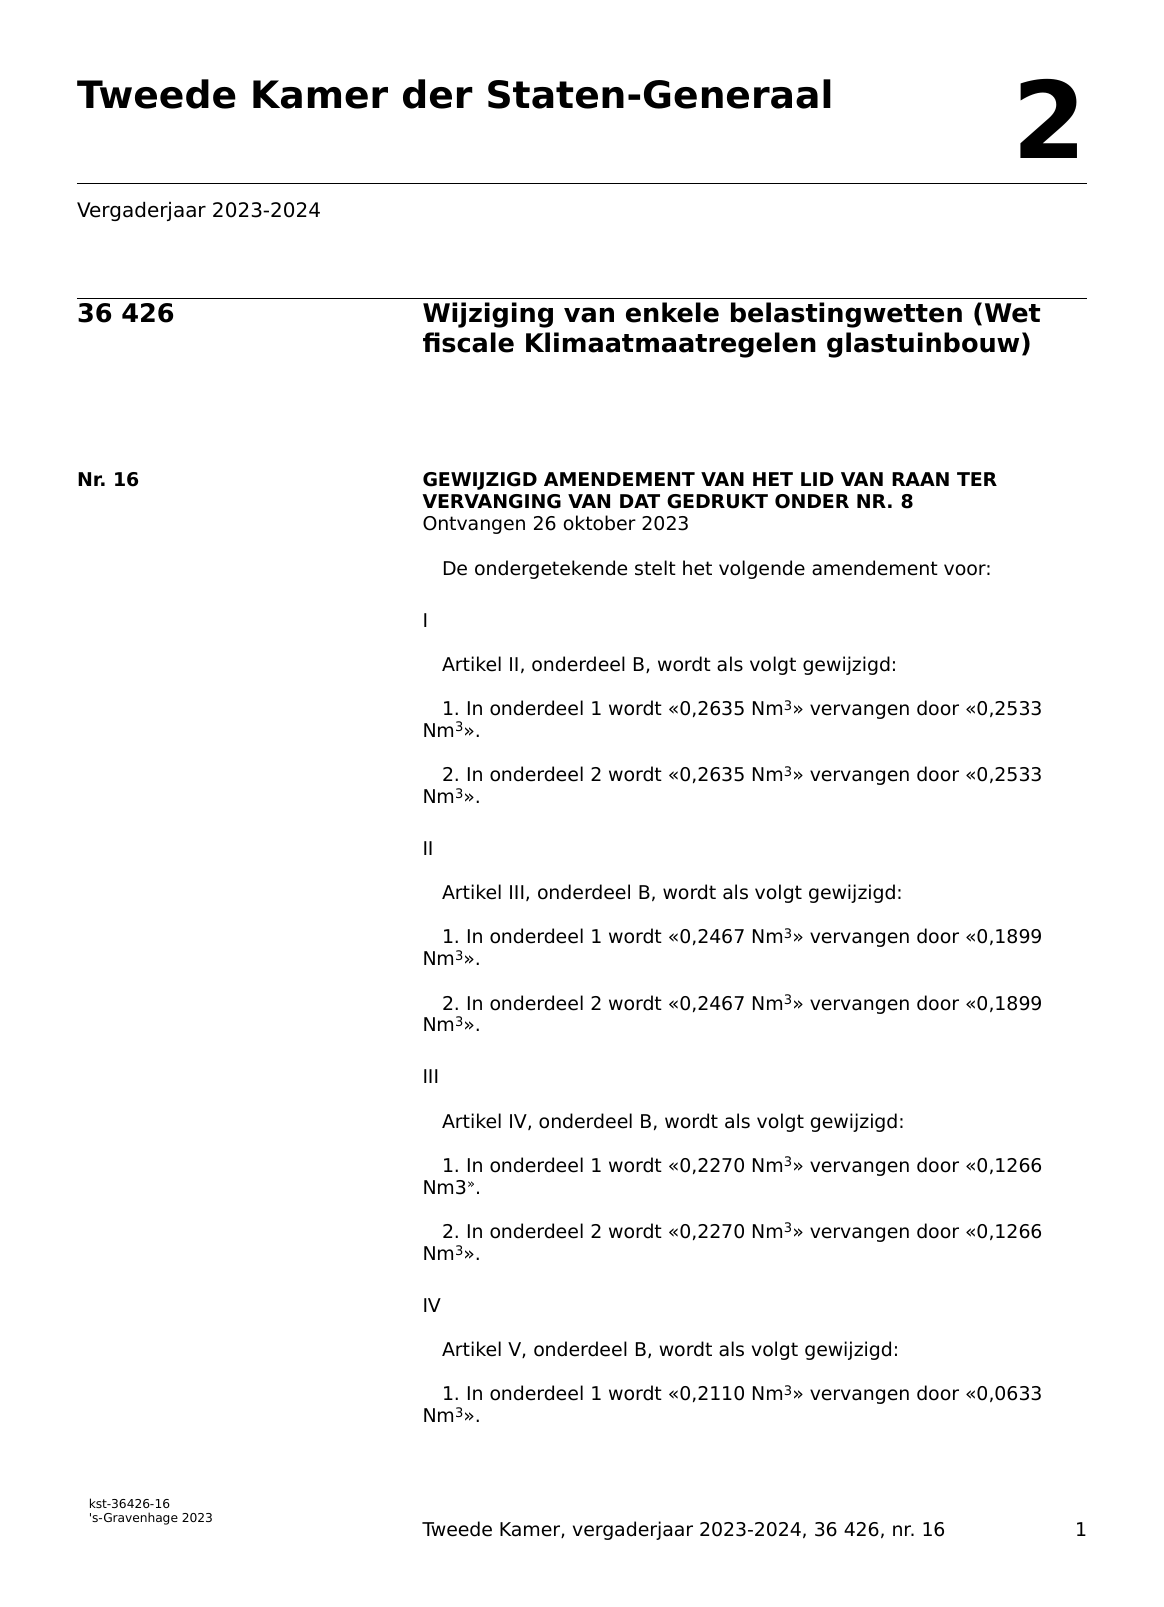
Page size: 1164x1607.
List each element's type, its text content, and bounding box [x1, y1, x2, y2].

text kst-36426-16 [88, 1497, 323, 1511]
text De ondergetekende stelt het volgende amendement voor: [422, 557, 1087, 579]
text 2. In onderdeel 2 wordt «0,2635 Nm3» vervangen door «0,2533 Nm3». [422, 764, 1087, 808]
text 1. In onderdeel 1 wordt «0,2270 Nm3» vervangen door «0,1266 Nm3». [422, 1155, 1087, 1199]
subtitle IV [422, 1295, 1087, 1317]
text 2. In onderdeel 2 wordt «0,2270 Nm3» vervangen door «0,1266 Nm3». [422, 1221, 1087, 1265]
text 1. In onderdeel 1 wordt «0,2467 Nm3» vervangen door «0,1899 Nm3». [422, 926, 1087, 970]
table_header 2 [886, 59, 1087, 183]
text 's-Gravenhage 2023 [88, 1511, 323, 1525]
table_cell Vergaderjaar 2023-2024 [77, 184, 1087, 298]
text 2. In onderdeel 2 wordt «0,2467 Nm3» vervangen door «0,1899 Nm3». [422, 992, 1087, 1036]
table_header Tweede Kamer der Staten-Generaal [77, 59, 886, 183]
subtitle I [422, 609, 1087, 631]
text 1. In onderdeel 1 wordt «0,2635 Nm3» vervangen door «0,2533 Nm3». [422, 698, 1087, 742]
text Artikel IV, onderdeel B, wordt als volgt gewijzigd: [422, 1111, 1087, 1132]
text Artikel V, onderdeel B, wordt als volgt gewijzigd: [422, 1339, 1087, 1361]
text 1. In onderdeel 1 wordt «0,2110 Nm3» vervangen door «0,0633 Nm3». [422, 1383, 1087, 1427]
subtitle III [422, 1066, 1087, 1088]
text Artikel III, onderdeel B, wordt als volgt gewijzigd: [422, 882, 1087, 904]
subtitle 36 426 Wijziging van enkele belastingwetten (Wet fiscale Klimaatmaatregelen glastuinbouw) [77, 299, 1087, 358]
subtitle Nr. 16 GEWIJZIGD AMENDEMENT VAN HET LID VAN RAAN TER VERVANGING VAN DAT GEDRUKT ONDER NR. 8 [77, 469, 1087, 513]
text Artikel II, onderdeel B, wordt als volgt gewijzigd: [422, 654, 1087, 676]
text Ontvangen 26 oktober 2023 [422, 513, 1087, 535]
subtitle II [422, 838, 1087, 860]
